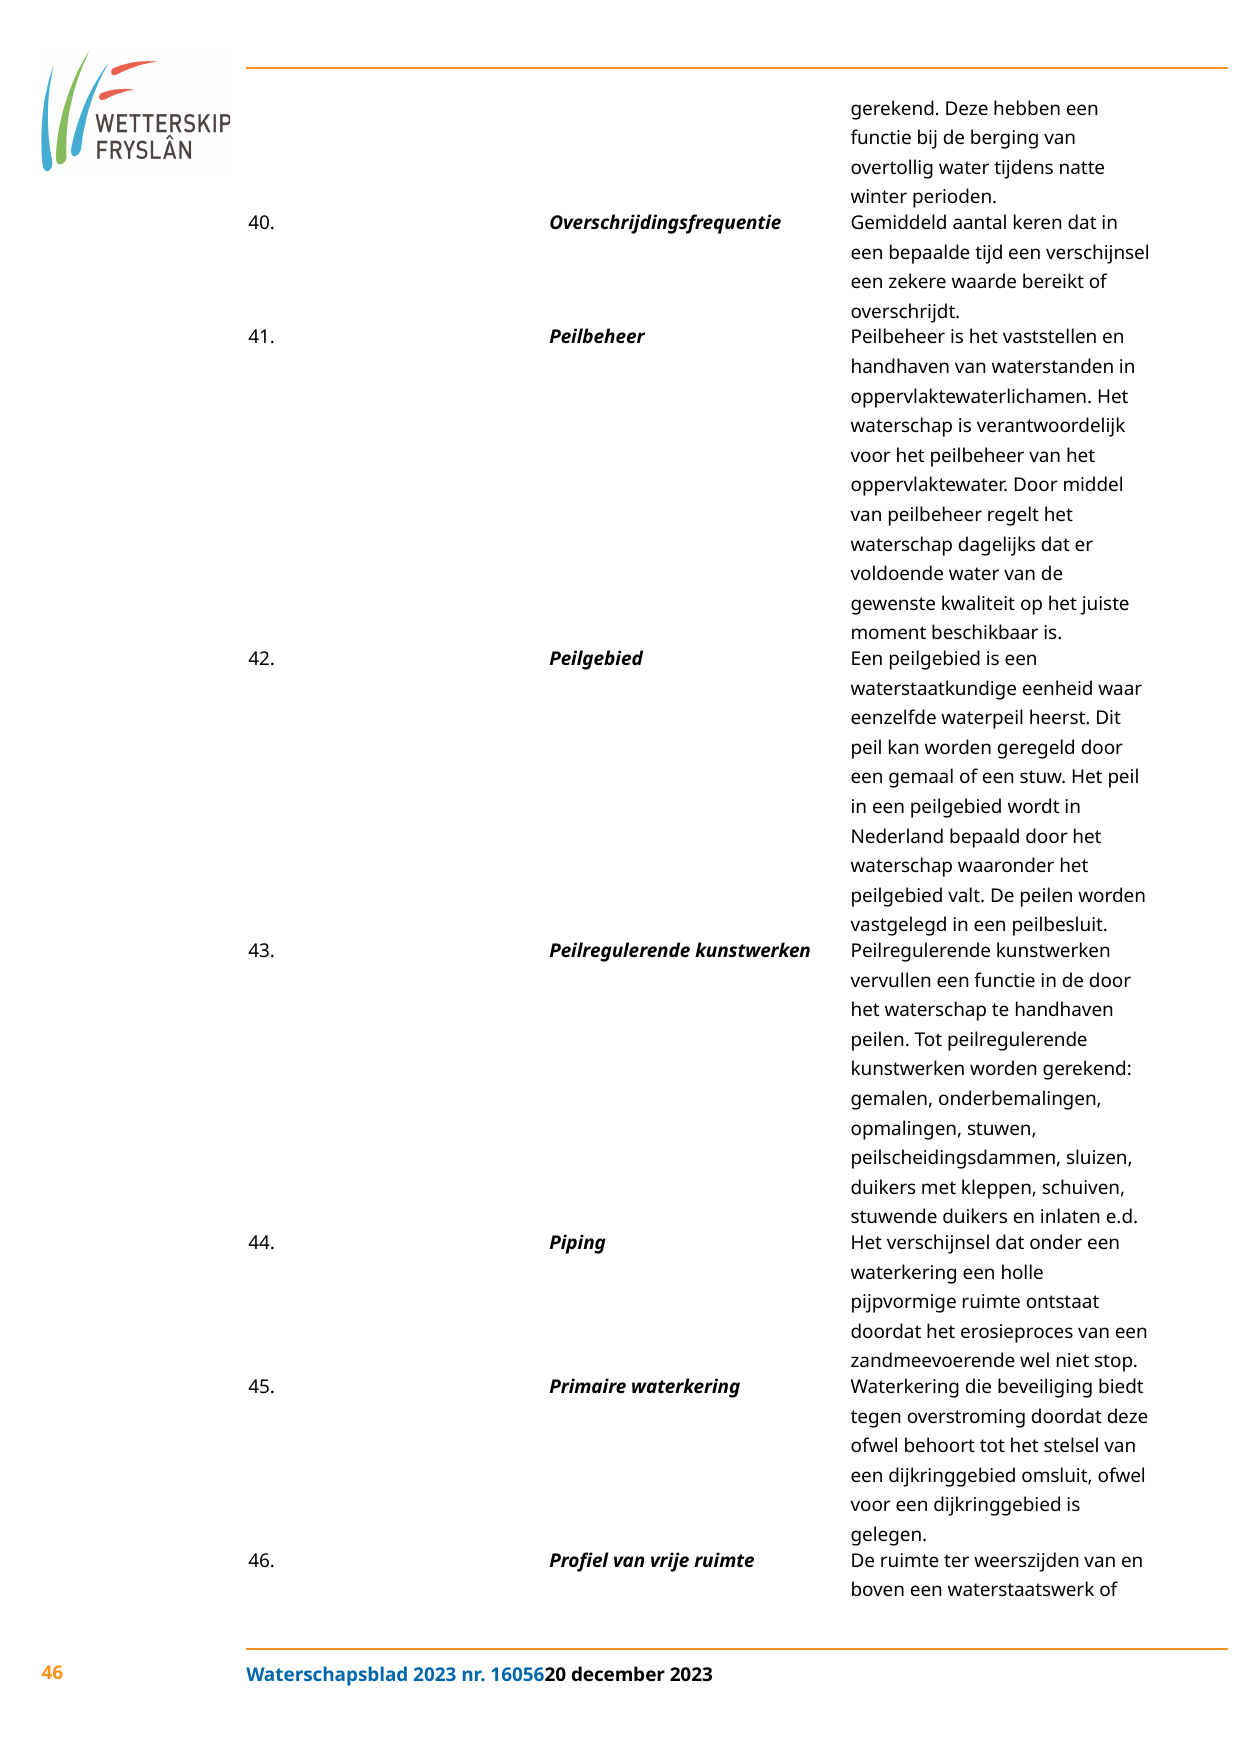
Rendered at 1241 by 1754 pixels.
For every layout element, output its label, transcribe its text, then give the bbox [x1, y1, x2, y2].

table_cell [549, 95, 850, 209]
table_cell Primaire waterkering [549, 1373, 850, 1547]
table_cell Peilregulerende kunstwerken vervullen een functie in de door het waterschap te handhaven peilen. Tot peilregulerende kunstwerken worden gerekend: gemalen, onderbemalingen, opmalingen, stuwen, peilscheidingsdammen, sluizen, duikers met kleppen, schuiven, stuwende duikers en inlaten e.d. [850, 937, 1152, 1229]
table_cell 45. [248, 1373, 549, 1547]
picture [41, 47, 231, 172]
table_cell Profiel van vrije ruimte [549, 1547, 850, 1602]
table_cell Piping [549, 1229, 850, 1373]
table_cell gerekend. Deze hebben een functie bij de berging van overtollig water tijdens natte winter perioden. [850, 95, 1152, 209]
table_cell [248, 209, 549, 324]
table_cell [248, 95, 549, 209]
table_cell Gemiddeld aantal keren dat in een bepaalde tijd een verschijnsel een zekere waarde bereikt of overschrijdt. [850, 209, 1152, 324]
table_cell [248, 324, 549, 645]
table_cell [248, 1229, 549, 1373]
table_cell Het verschijnsel dat onder een waterkering een holle pijpvormige ruimte ontstaat doordat het erosieproces van een zandmeevoerende wel niet stop. [850, 1229, 1152, 1373]
table_cell De ruimte ter weerszijden van en boven een waterstaatswerk of [850, 1547, 1152, 1602]
table_cell Peilbeheer is het vaststellen en handhaven van waterstanden in oppervlaktewaterlichamen. Het waterschap is verantwoordelijk voor het peilbeheer van het oppervlaktewater. Door middel van peilbeheer regelt het waterschap dagelijks dat er voldoende water van de gewenste kwaliteit op het juiste moment beschikbaar is. [850, 324, 1152, 645]
table_cell Peilbeheer [549, 324, 850, 645]
table_cell Peilgebied [549, 645, 850, 937]
table_cell [248, 645, 549, 937]
table_cell Waterkering die beveiliging biedt tegen overstroming doordat deze ofwel behoort tot het stelsel van een dijkringgebied omsluit, ofwel voor een dijkringgebied is gelegen. [850, 1373, 1152, 1547]
table_cell Een peilgebied is een waterstaatkundige eenheid waar eenzelfde waterpeil heerst. Dit peil kan worden geregeld door een gemaal of een stuw. Het peil in een peilgebied wordt in Nederland bepaald door het waterschap waaronder het peilgebied valt. De peilen worden vastgelegd in een peilbesluit. [850, 645, 1152, 937]
table_cell Overschrijdingsfrequentie [549, 209, 850, 324]
table_cell Peilregulerende kunstwerken [549, 937, 850, 1229]
table_cell 46. [248, 1547, 549, 1602]
table_cell [248, 937, 549, 1229]
